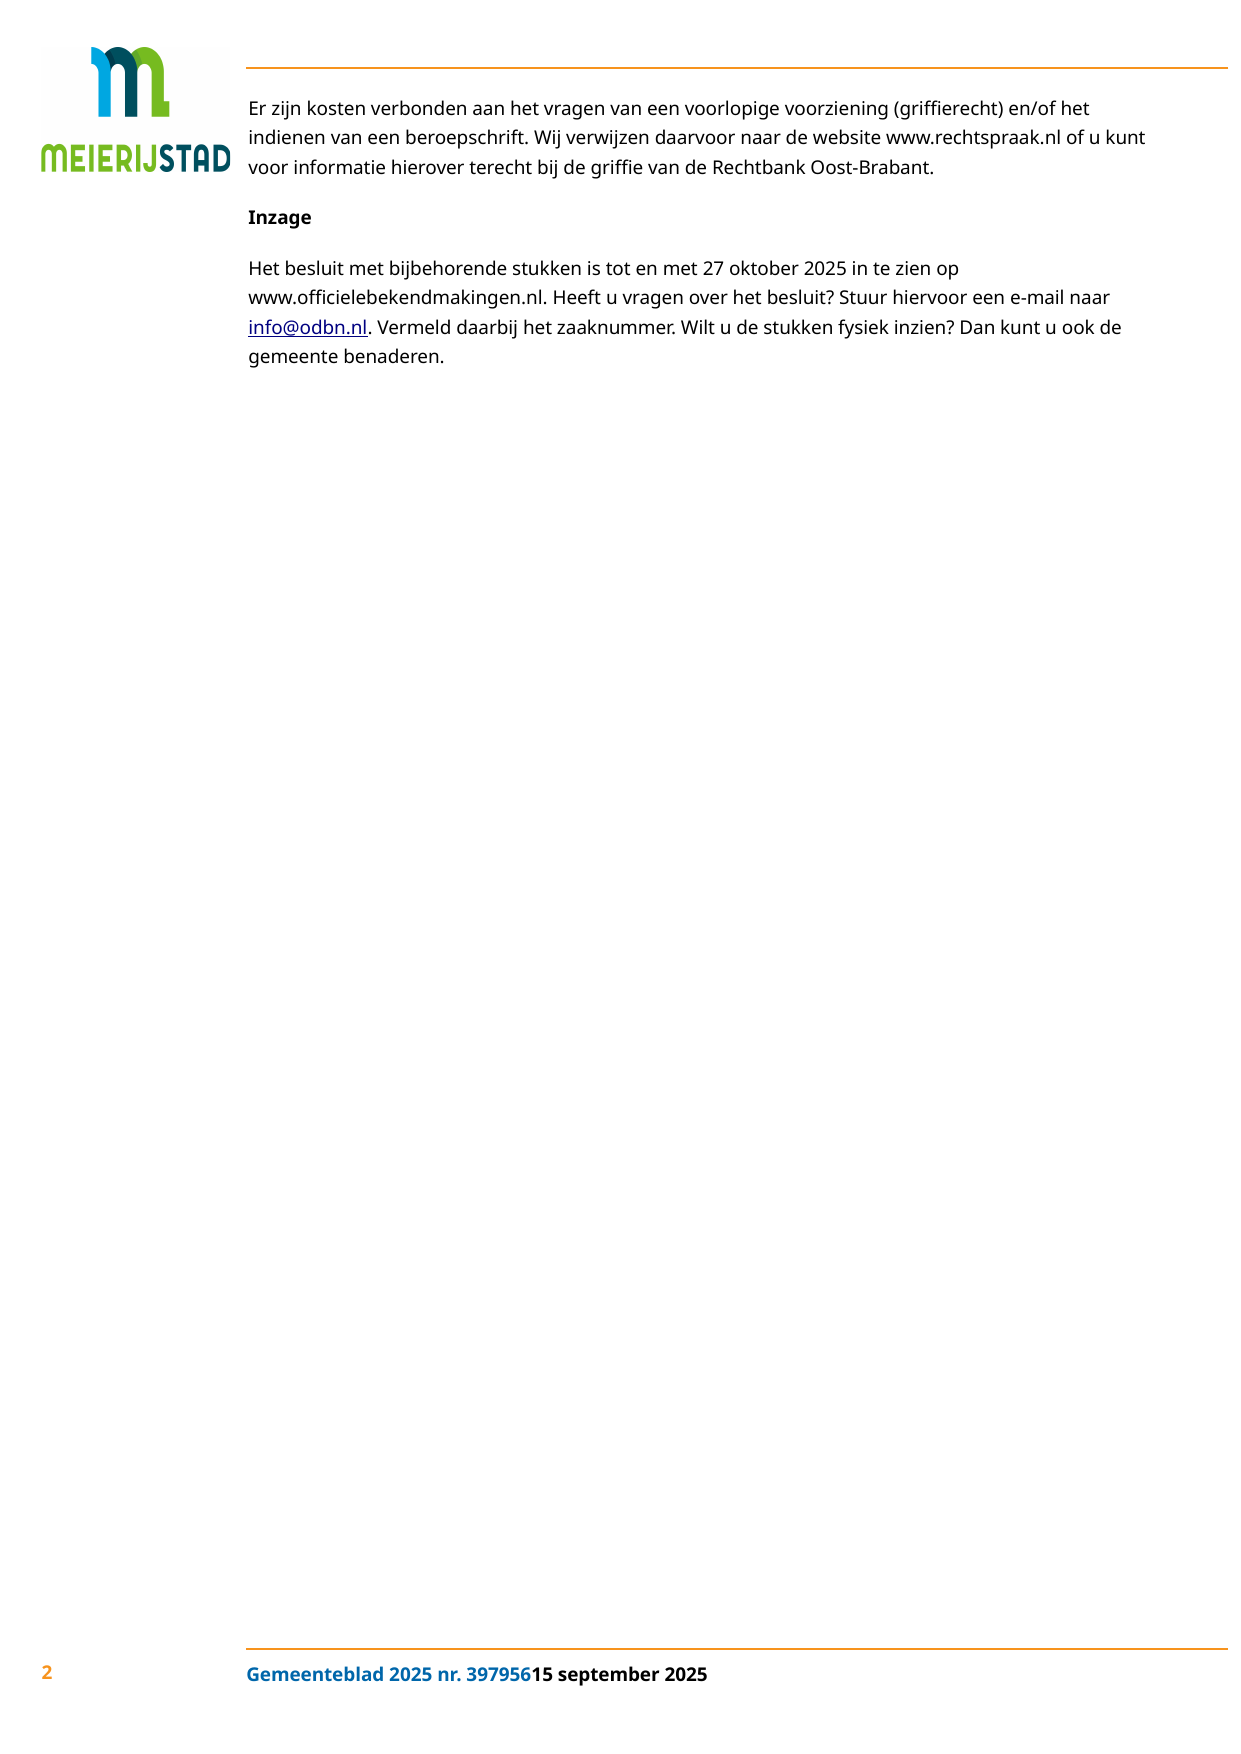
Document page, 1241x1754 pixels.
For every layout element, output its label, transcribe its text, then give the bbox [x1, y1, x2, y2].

picture [41, 47, 231, 172]
text Er zijn kosten verbonden aan het vragen van een voorlopige voorziening (griffierecht) en/of het indienen van een beroepschrift. Wij verwijzen daarvoor naar de website www.rechtspraak.nl of u kunt voor informatie hierover terecht bij de griffie van de Rechtbank Oost-Brabant. [248, 95, 1152, 180]
text Inzage [248, 204, 1152, 230]
text Het besluit met bijbehorende stukken is tot en met 27 oktober 2025 in te zien op www.officielebekendmakingen.nl. Heeft u vragen over het besluit? Stuur hiervoor een e-mail naar info@odbn.nl. Vermeld daarbij het zaaknummer. Wilt u de stukken fysiek inzien? Dan kunt u ook de gemeente benaderen. [248, 255, 1152, 369]
